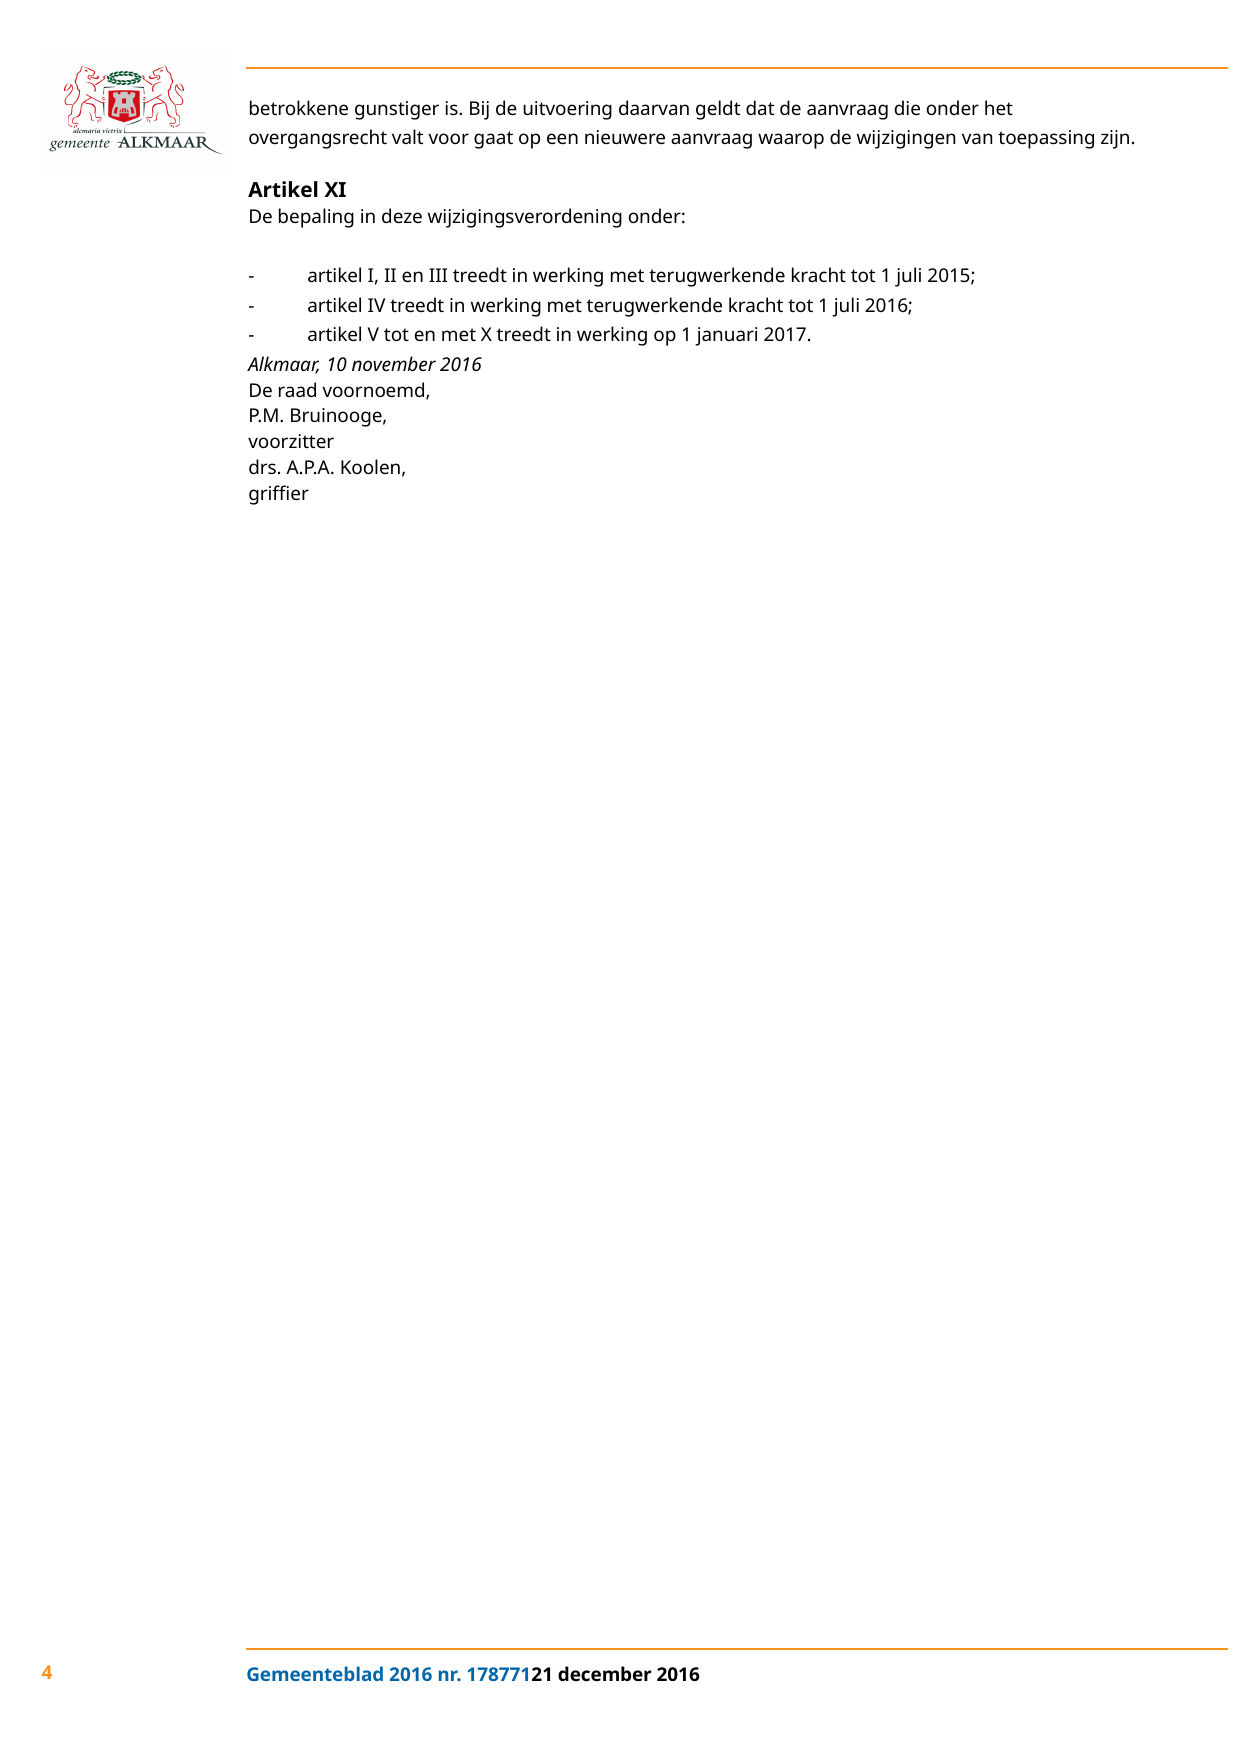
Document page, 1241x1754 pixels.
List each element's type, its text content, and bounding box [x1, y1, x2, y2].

text De bepaling in deze wijzigingsverordening onder: [248, 203, 1152, 229]
text Artikel XI [248, 175, 1152, 203]
list artikel I, II en III treedt in werking met terugwerkende kracht tot 1 juli 2015; [248, 262, 1152, 288]
text betrokkene gunstiger is. Bij de uitvoering daarvan geldt dat de aanvraag die onder het overgangsrecht valt voor gaat op een nieuwere aanvraag waarop de wijzigingen van toepassing zijn. [248, 95, 1152, 150]
list artikel V tot en met X treedt in werking op 1 januari 2017. [248, 322, 1152, 347]
text Alkmaar, 10 november 2016 [248, 351, 1152, 377]
text voorzitter [248, 428, 1152, 454]
text P.M. Bruinooge, [248, 403, 1152, 428]
text griffier [248, 480, 1152, 506]
text drs. A.P.A. Koolen, [248, 454, 1152, 480]
list artikel IV treedt in werking met terugwerkende kracht tot 1 juli 2016; [248, 292, 1152, 318]
text De raad voornoemd, [248, 377, 1152, 403]
picture [41, 47, 231, 172]
